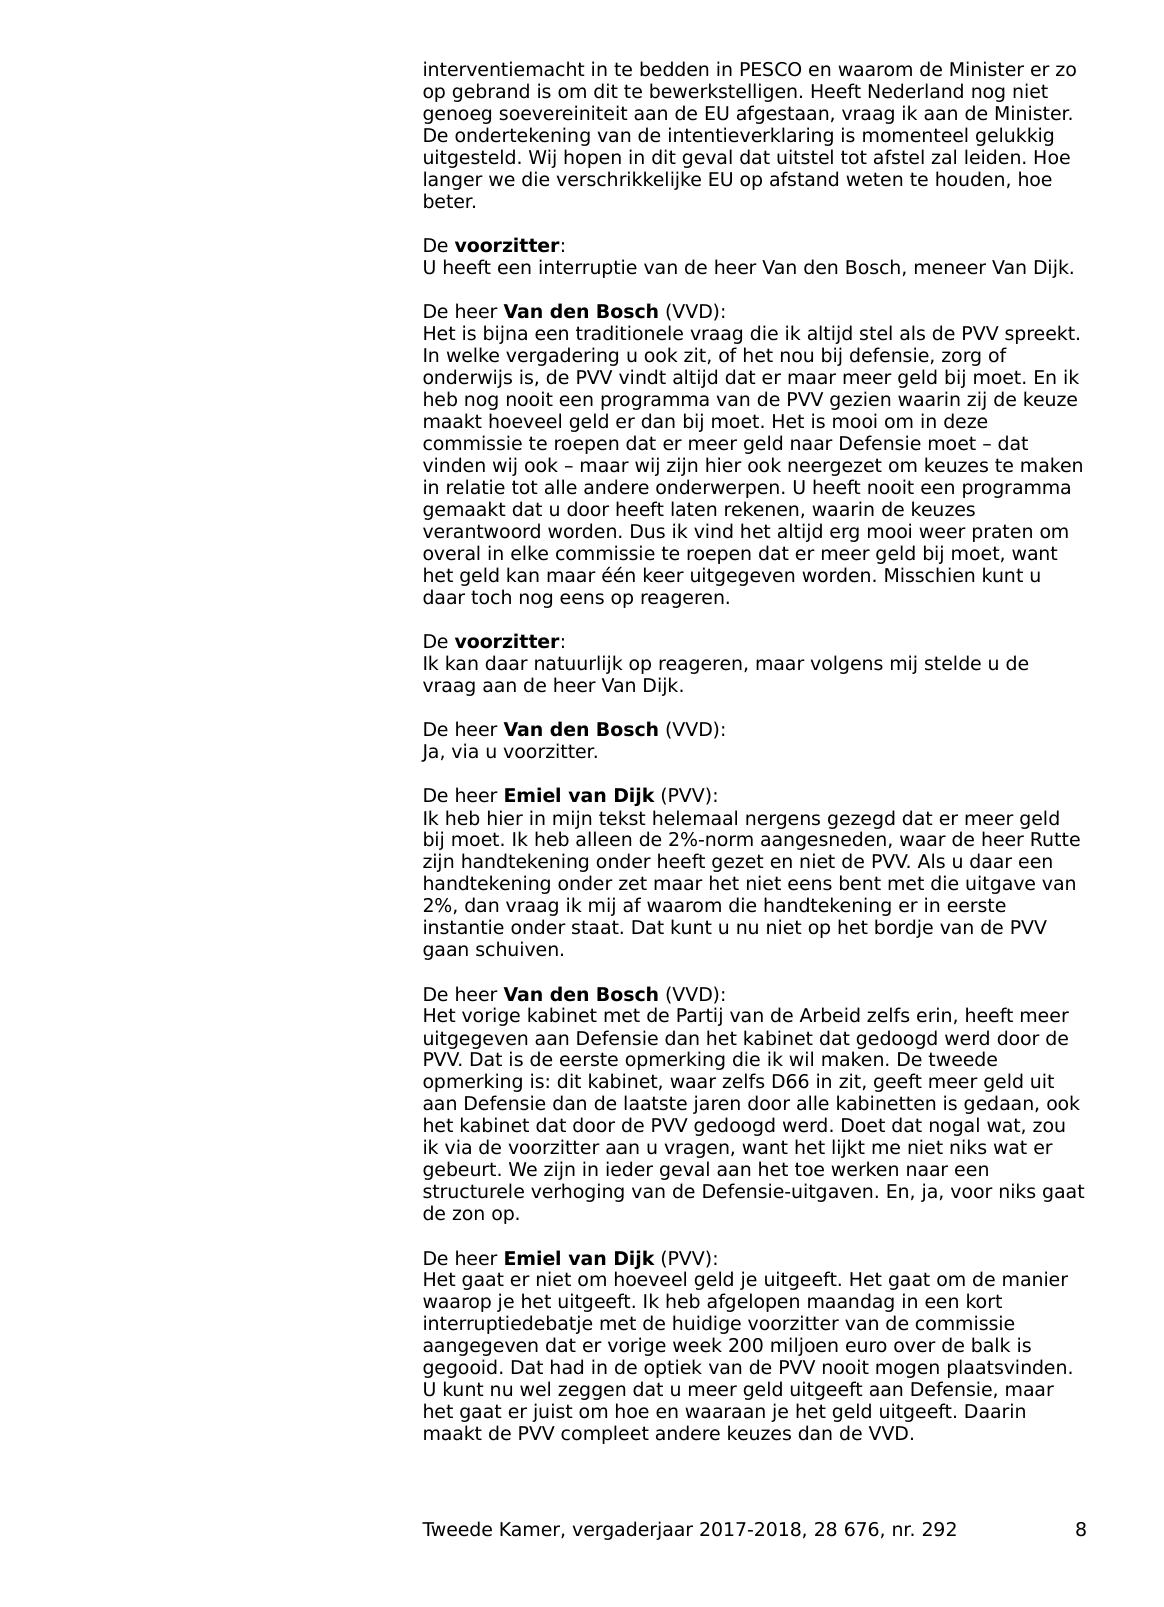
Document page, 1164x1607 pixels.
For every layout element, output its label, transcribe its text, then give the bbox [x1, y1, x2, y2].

text Het vorige kabinet met de Partij van de Arbeid zelfs erin, heeft meer uitgegeven aan Defensie dan het kabinet dat gedoogd werd door de PVV. Dat is de eerste opmerking die ik wil maken. De tweede opmerking is: dit kabinet, waar zelfs D66 in zit, geeft meer geld uit aan Defensie dan de laatste jaren door alle kabinetten is gedaan, ook het kabinet dat door de PVV gedoogd werd. Doet dat nogal wat, zou ik via de voorzitter aan u vragen, want het lijkt me niet niks wat er gebeurt. We zijn in ieder geval aan het toe werken naar een structurele verhoging van de Defensie-uitgaven. En, ja, voor niks gaat de zon op. [422, 1005, 1087, 1225]
text De voorzitter: [422, 631, 1087, 653]
text De heer Van den Bosch (VVD): [422, 301, 1087, 323]
text Ik heb hier in mijn tekst helemaal nergens gezegd dat er meer geld bij moet. Ik heb alleen de 2%-norm aangesneden, waar de heer Rutte zijn handtekening onder heeft gezet en niet de PVV. Als u daar een handtekening onder zet maar het niet eens bent met die uitgave van 2%, dan vraag ik mij af waarom die handtekening er in eerste instantie onder staat. Dat kunt u nu niet op het bordje van de PVV gaan schuiven. [422, 807, 1087, 961]
text De voorzitter: [422, 235, 1087, 257]
text De ondertekening van de intentieverklaring is momenteel gelukkig uitgesteld. Wij hopen in dit geval dat uitstel tot afstel zal leiden. Hoe langer we die verschrikkelijke EU op afstand weten te houden, hoe beter. [422, 125, 1087, 213]
text Ik kan daar natuurlijk op reageren, maar volgens mij stelde u de vraag aan de heer Van Dijk. [422, 653, 1087, 697]
text interventiemacht in te bedden in PESCO en waarom de Minister er zo op gebrand is om dit te bewerkstelligen. Heeft Nederland nog niet genoeg soevereiniteit aan de EU afgestaan, vraag ik aan de Minister. [422, 59, 1087, 125]
text Het is bijna een traditionele vraag die ik altijd stel als de PVV spreekt. In welke vergadering u ook zit, of het nou bij defensie, zorg of onderwijs is, de PVV vindt altijd dat er maar meer geld bij moet. En ik heb nog nooit een programma van de PVV gezien waarin zij de keuze maakt hoeveel geld er dan bij moet. Het is mooi om in deze commissie te roepen dat er meer geld naar Defensie moet – dat vinden wij ook – maar wij zijn hier ook neergezet om keuzes te maken in relatie tot alle andere onderwerpen. U heeft nooit een programma gemaakt dat u door heeft laten rekenen, waarin de keuzes verantwoord worden. Dus ik vind het altijd erg mooi weer praten om overal in elke commissie te roepen dat er meer geld bij moet, want het geld kan maar één keer uitgegeven worden. Misschien kunt u daar toch nog eens op reageren. [422, 323, 1087, 609]
text Het gaat er niet om hoeveel geld je uitgeeft. Het gaat om de manier waarop je het uitgeeft. Ik heb afgelopen maandag in een kort interruptiedebatje met de huidige voorzitter van de commissie aangegeven dat er vorige week 200 miljoen euro over de balk is gegooid. Dat had in de optiek van de PVV nooit mogen plaatsvinden. U kunt nu wel zeggen dat u meer geld uitgeeft aan Defensie, maar het gaat er juist om hoe en waaraan je het geld uitgeeft. Daarin maakt de PVV compleet andere keuzes dan de VVD. [422, 1269, 1087, 1445]
text U heeft een interruptie van de heer Van den Bosch, meneer Van Dijk. [422, 257, 1087, 279]
text De heer Van den Bosch (VVD): [422, 983, 1087, 1005]
text De heer Emiel van Dijk (PVV): [422, 1247, 1087, 1269]
text De heer Emiel van Dijk (PVV): [422, 785, 1087, 807]
text De heer Van den Bosch (VVD): [422, 719, 1087, 741]
text Ja, via u voorzitter. [422, 741, 1087, 763]
